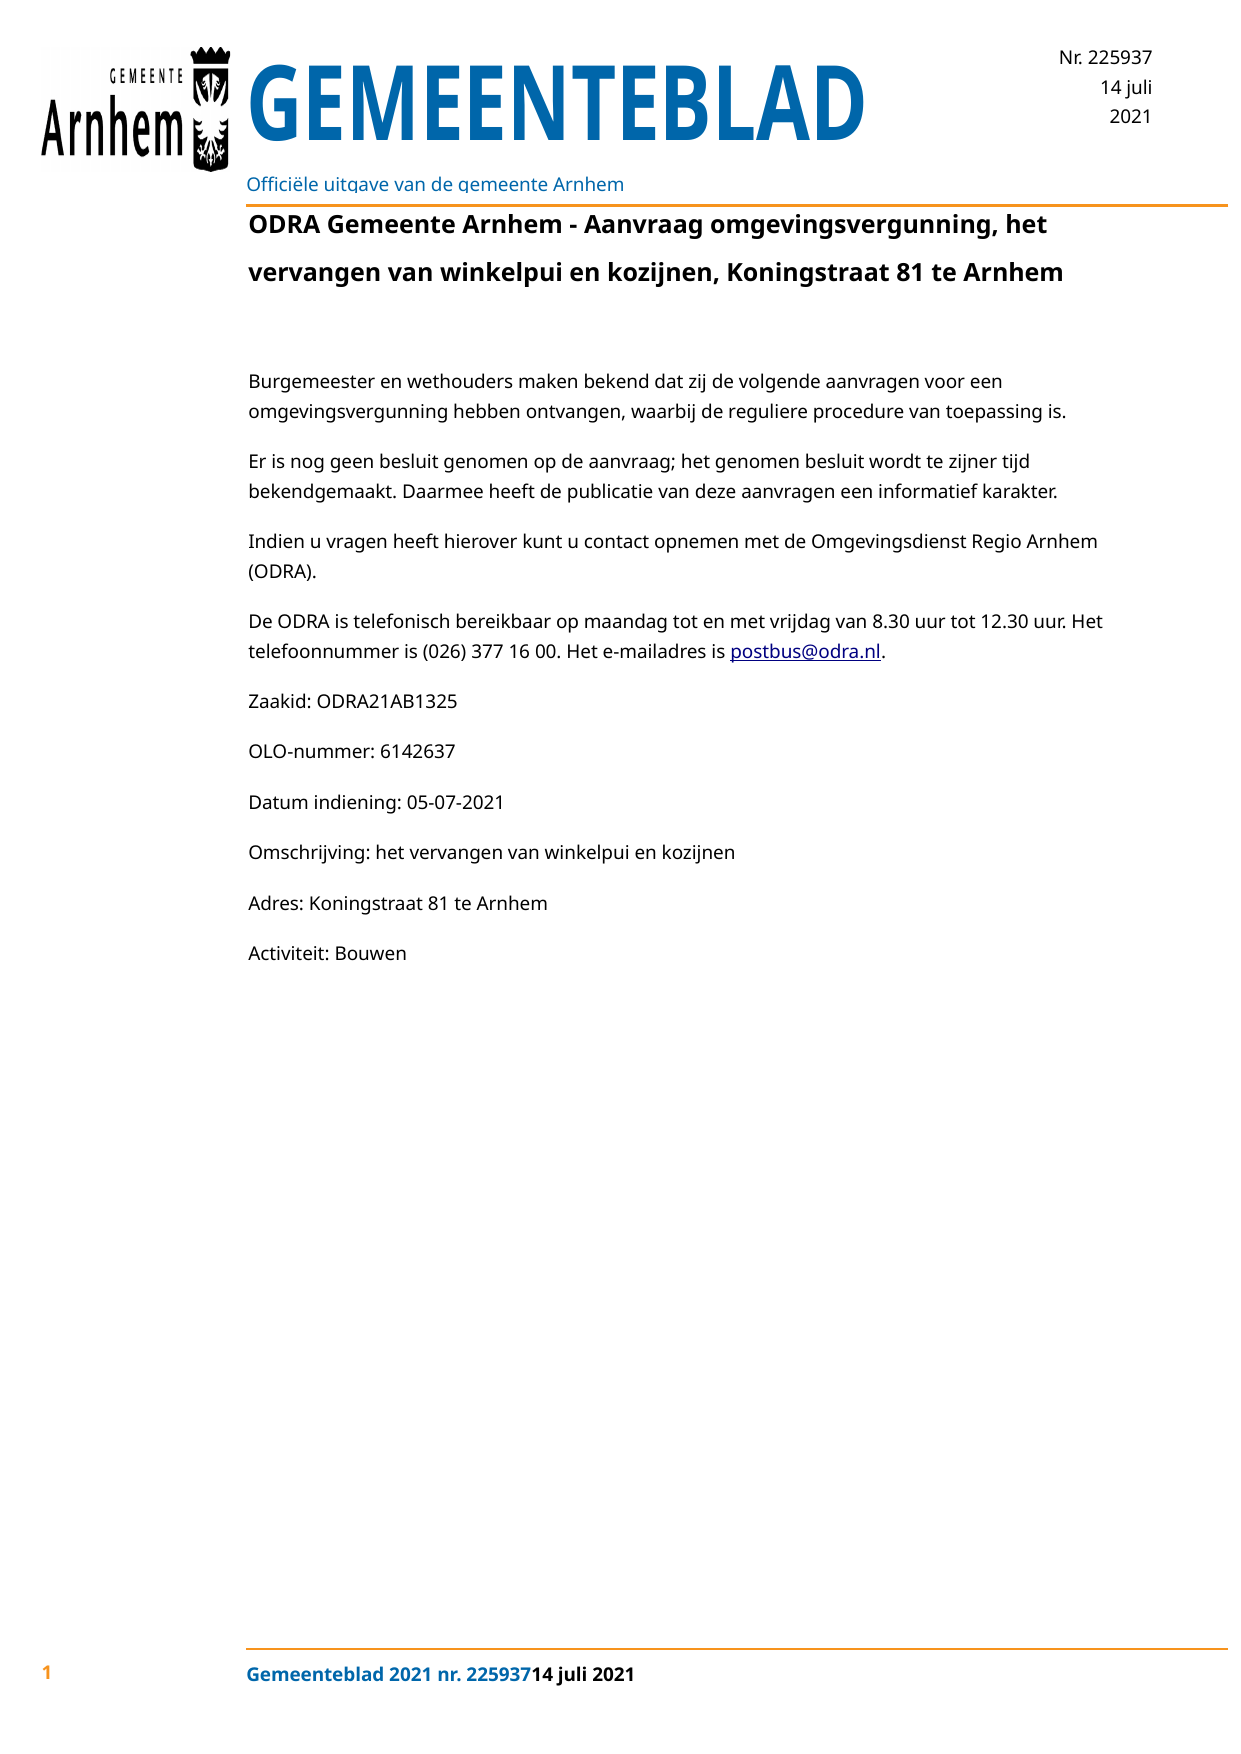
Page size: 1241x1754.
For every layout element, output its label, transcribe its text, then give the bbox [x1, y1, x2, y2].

text Burgemeester en wethouders maken bekend dat zij de volgende aanvragen voor een omgevingsvergunning hebben ontvangen, waarbij de reguliere procedure van toepassing is. [248, 368, 1152, 424]
text Omschrijving: het vervangen van winkelpui en kozijnen [248, 839, 1152, 865]
picture [41, 47, 231, 172]
text ODRA Gemeente Arnhem - Aanvraag omgevingsvergunning, het vervangen van winkelpui en kozijnen, Koningstraat 81 te Arnhem [248, 207, 1152, 288]
text Activiteit: Bouwen [248, 940, 1152, 966]
text Indien u vragen heeft hierover kunt u contact opnemen met de Omgevingsdienst Regio Arnhem (ODRA). [248, 528, 1152, 584]
text Er is nog geen besluit genomen op de aanvraag; het genomen besluit wordt te zijner tijd bekendgemaakt. Daarmee heeft de publicatie van deze aanvragen een informatief karakter. [248, 448, 1152, 504]
text Zaakid: ODRA21AB1325 [248, 688, 1152, 714]
text Adres: Koningstraat 81 te Arnhem [248, 890, 1152, 916]
text OLO-nummer: 6142637 [248, 739, 1152, 764]
text Datum indiening: 05-07-2021 [248, 789, 1152, 815]
text De ODRA is telefonisch bereikbaar op maandag tot en met vrijdag van 8.30 uur tot 12.30 uur. Het telefoonnummer is (026) 377 16 00. Het e-mailadres is postbus@odra.nl. [248, 608, 1152, 664]
